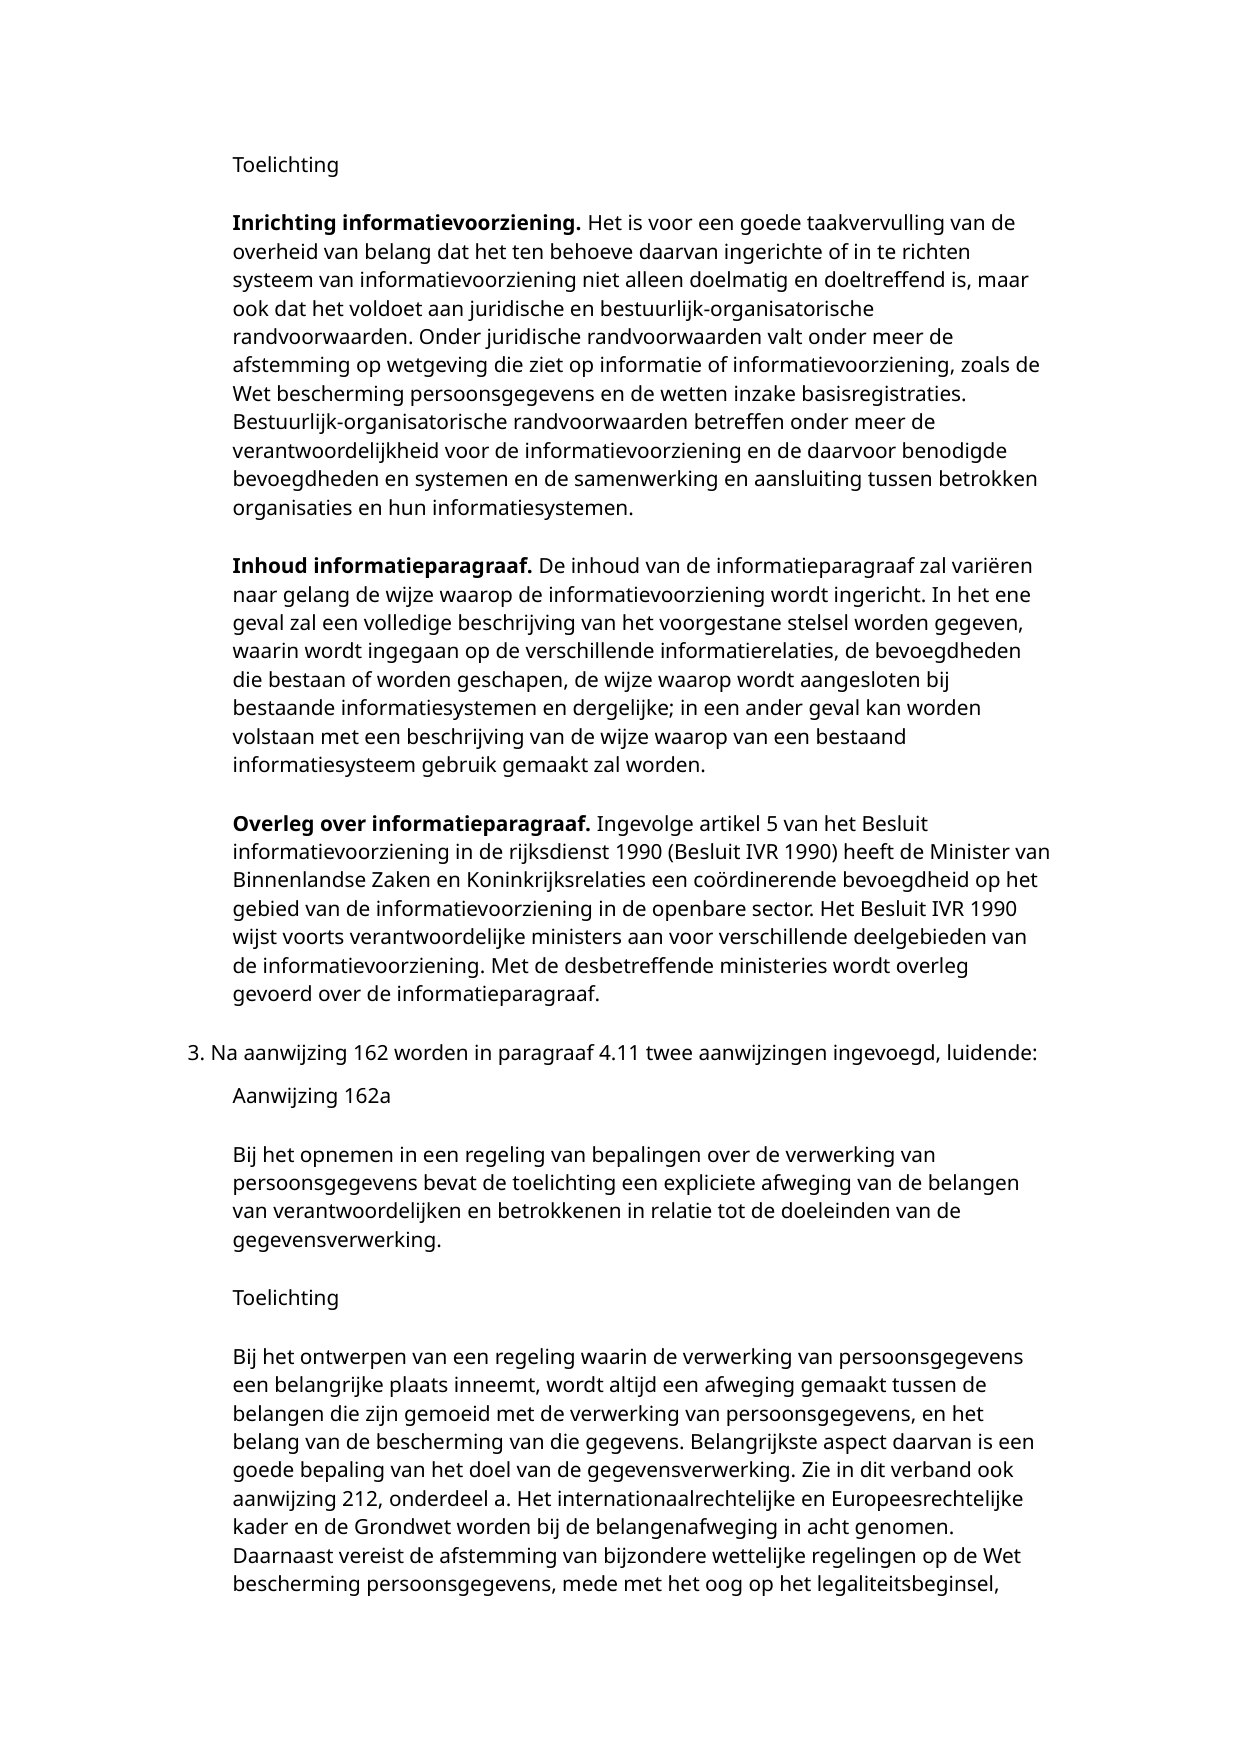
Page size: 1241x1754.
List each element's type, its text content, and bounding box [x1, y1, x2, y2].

text Inrichting informatievoorziening. Het is voor een goede taakvervulling van de overheid van belang dat het ten behoeve daarvan ingerichte of in te richten systeem van informatievoorziening niet alleen doelmatig en doeltreffend is, maar ook dat het voldoet aan juridische en bestuurlijk-organisatorische randvoorwaarden. Onder juridische randvoorwaarden valt onder meer de afstemming op wetgeving die ziet op informatie of informatievoorziening, zoals de Wet bescherming persoonsgegevens en de wetten inzake basisregistraties. Bestuurlijk-organisatorische randvoorwaarden betreffen onder meer de verantwoordelijkheid voor de informatievoorziening en de daarvoor benodigde bevoegdheden en systemen en de samenwerking en aansluiting tussen betrokken organisaties en hun informatiesystemen. [232, 208, 1053, 521]
text Inhoud informatieparagraaf. De inhoud van de informatieparagraaf zal variëren naar gelang de wijze waarop de informatievoorziening wordt ingericht. In het ene geval zal een volledige beschrijving van het voorgestane stelsel worden gegeven, waarin wordt ingegaan op de verschillende informatierelaties, de bevoegdheden die bestaan of worden geschapen, de wijze waarop wordt aangesloten bij bestaande informatiesystemen en dergelijke; in een ander geval kan worden volstaan met een beschrijving van de wijze waarop van een bestaand informatiesysteem gebruik gemaakt zal worden. [232, 551, 1053, 779]
subtitle Toelichting [232, 1283, 1053, 1312]
text Bij het ontwerpen van een regeling waarin de verwerking van persoonsgegevens een belangrijke plaats inneemt, wordt altijd een afweging gemaakt tussen de belangen die zijn gemoeid met de verwerking van persoonsgegevens, en het belang van de bescherming van die gegevens. Belangrijkste aspect daarvan is een goede bepaling van het doel van de gegevensverwerking. Zie in dit verband ook aanwijzing 212, onderdeel a. Het internationaalrechtelijke en Europeesrechtelijke kader en de Grondwet worden bij de belangenafweging in acht genomen. Daarnaast vereist de afstemming van bijzondere wettelijke regelingen op de Wet bescherming persoonsgegevens, mede met het oog op het legaliteitsbeginsel, [232, 1342, 1053, 1598]
subtitle Toelichting [232, 150, 1053, 178]
text Bij het opnemen in een regeling van bepalingen over de verwerking van persoonsgegevens bevat de toelichting een expliciete afweging van de belangen van verantwoordelijken en betrokkenen in relatie tot de doeleinden van de gegevensverwerking. [232, 1140, 1053, 1253]
text Overleg over informatieparagraaf. Ingevolge artikel 5 van het Besluit informatievoorziening in de rijksdienst 1990 (Besluit IVR 1990) heeft de Minister van Binnenlandse Zaken en Koninkrijksrelaties een coördinerende bevoegdheid op het gebied van de informatievoorziening in de openbare sector. Het Besluit IVR 1990 wijst voorts verantwoordelijke ministers aan voor verschillende deelgebieden van de informatievoorziening. Met de desbetreffende ministeries wordt overleg gevoerd over de informatieparagraaf. [232, 809, 1053, 1008]
text 3. Na aanwijzing 162 worden in paragraaf 4.11 twee aanwijzingen ingevoegd, luidende: [187, 1038, 1053, 1066]
subtitle Aanwijzing 162a [232, 1081, 1053, 1110]
